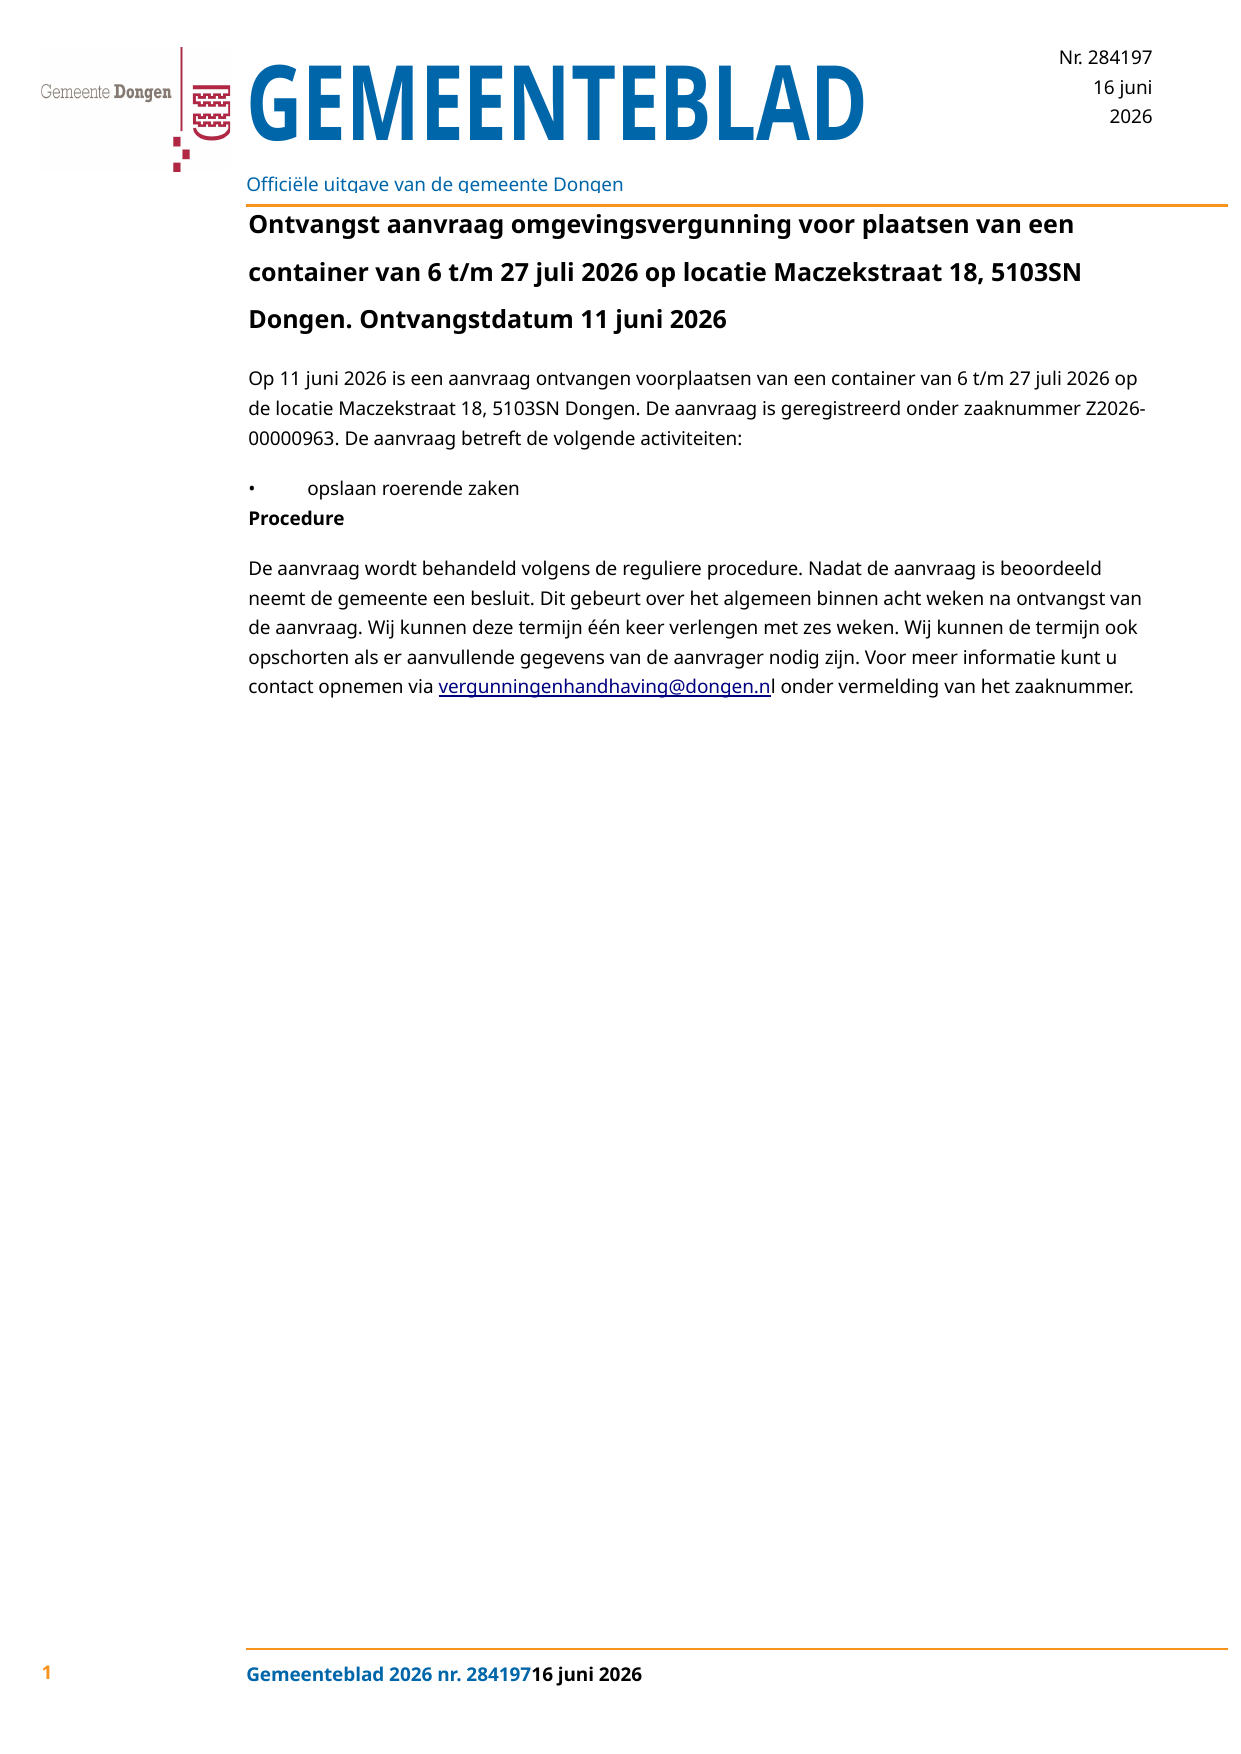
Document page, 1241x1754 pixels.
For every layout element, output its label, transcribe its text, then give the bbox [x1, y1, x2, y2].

text Procedure [248, 505, 1152, 530]
text Op 11 juni 2026 is een aanvraag ontvangen voorplaatsen van een container van 6 t/m 27 juli 2026 op de locatie Maczekstraat 18, 5103SN Dongen. De aanvraag is geregistreerd onder zaaknummer Z2026-00000963. De aanvraag betreft de volgende activiteiten: [248, 366, 1152, 450]
list opslaan roerende zaken [248, 475, 1152, 501]
text De aanvraag wordt behandeld volgens de reguliere procedure. Nadat de aanvraag is beoordeeld neemt de gemeente een besluit. Dit gebeurt over het algemeen binnen acht weken na ontvangst van de aanvraag. Wij kunnen deze termijn één keer verlengen met zes weken. Wij kunnen de termijn ook opschorten als er aanvullende gegevens van de aanvrager nodig zijn. Voor meer informatie kunt u contact opnemen via vergunningenhandhaving@dongen.nl onder vermelding van het zaaknummer. [248, 555, 1152, 699]
picture [41, 47, 231, 172]
text Ontvangst aanvraag omgevingsvergunning voor plaatsen van een container van 6 t/m 27 juli 2026 op locatie Maczekstraat 18, 5103SN Dongen. Ontvangstdatum 11 juni 2026 [248, 207, 1152, 336]
